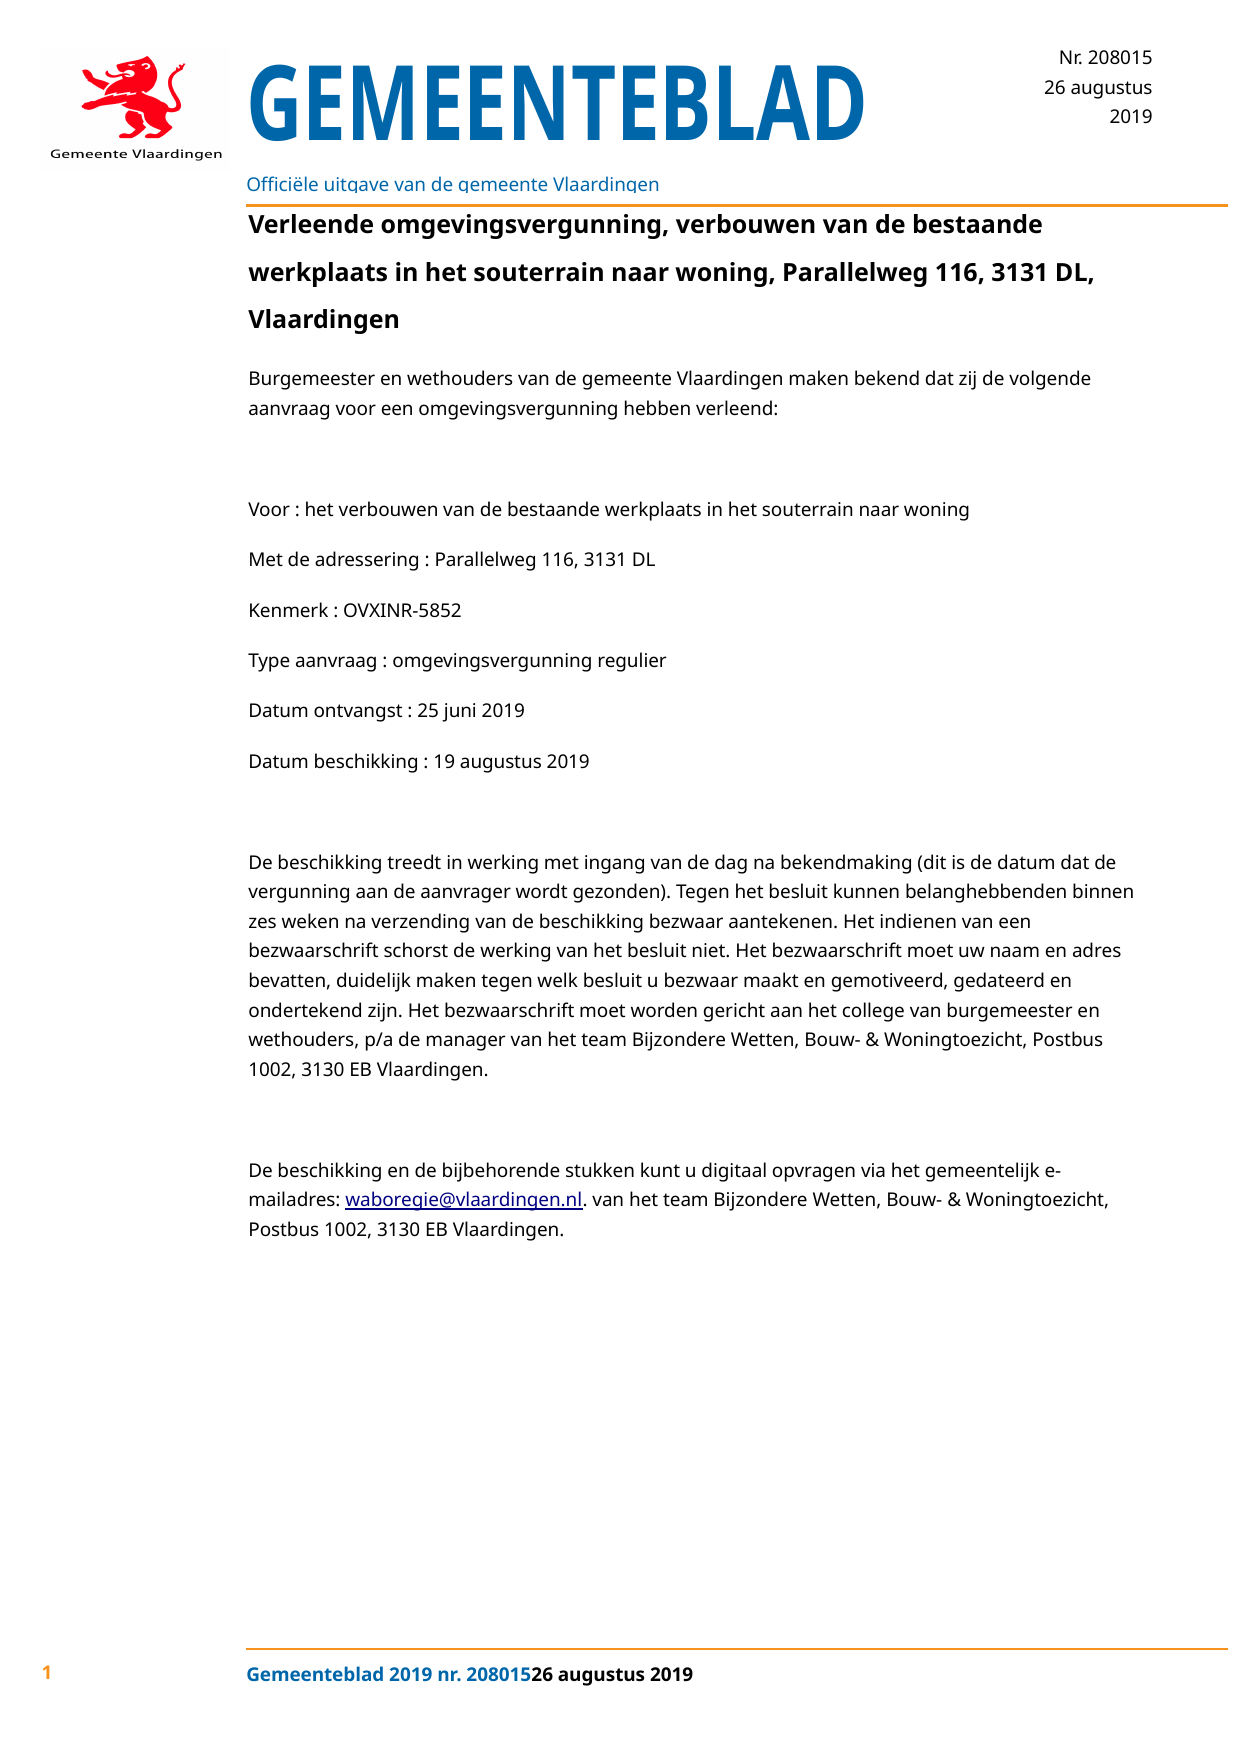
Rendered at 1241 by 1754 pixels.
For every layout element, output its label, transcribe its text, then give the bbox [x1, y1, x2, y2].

text De beschikking treedt in werking met ingang van de dag na bekendmaking (dit is de datum dat de vergunning aan de aanvrager wordt gezonden). Tegen het besluit kunnen belanghebbenden binnen zes weken na verzending van de beschikking bezwaar aantekenen. Het indienen van een bezwaarschrift schorst de werking van het besluit niet. Het bezwaarschrift moet uw naam en adres bevatten, duidelijk maken tegen welk besluit u bezwaar maakt en gemotiveerd, gedateerd en ondertekend zijn. Het bezwaarschrift moet worden gericht aan het college van burgemeester en wethouders, p/a de manager van het team Bijzondere Wetten, Bouw- & Woningtoezicht, Postbus 1002, 3130 EB Vlaardingen. [248, 849, 1152, 1082]
text Datum beschikking : 19 augustus 2019 [248, 748, 1152, 774]
text Burgemeester en wethouders van de gemeente Vlaardingen maken bekend dat zij de volgende aanvraag voor een omgevingsvergunning hebben verleend: [248, 366, 1152, 421]
text Datum ontvangst : 25 juni 2019 [248, 698, 1152, 723]
picture [41, 47, 231, 172]
text Voor : het verbouwen van de bestaande werkplaats in het souterrain naar woning [248, 496, 1152, 522]
text Met de adressering : Parallelweg 116, 3131 DL [248, 546, 1152, 572]
text Type aanvraag : omgevingsvergunning regulier [248, 647, 1152, 673]
text De beschikking en de bijbehorende stukken kunt u digitaal opvragen via het gemeentelijk e-mailadres: waboregie@vlaardingen.nl. van het team Bijzondere Wetten, Bouw- & Woningtoezicht, Postbus 1002, 3130 EB Vlaardingen. [248, 1157, 1152, 1242]
text Verleende omgevingsvergunning, verbouwen van de bestaande werkplaats in het souterrain naar woning, Parallelweg 116, 3131 DL, Vlaardingen [248, 207, 1152, 336]
text Kenmerk : OVXINR-5852 [248, 597, 1152, 622]
